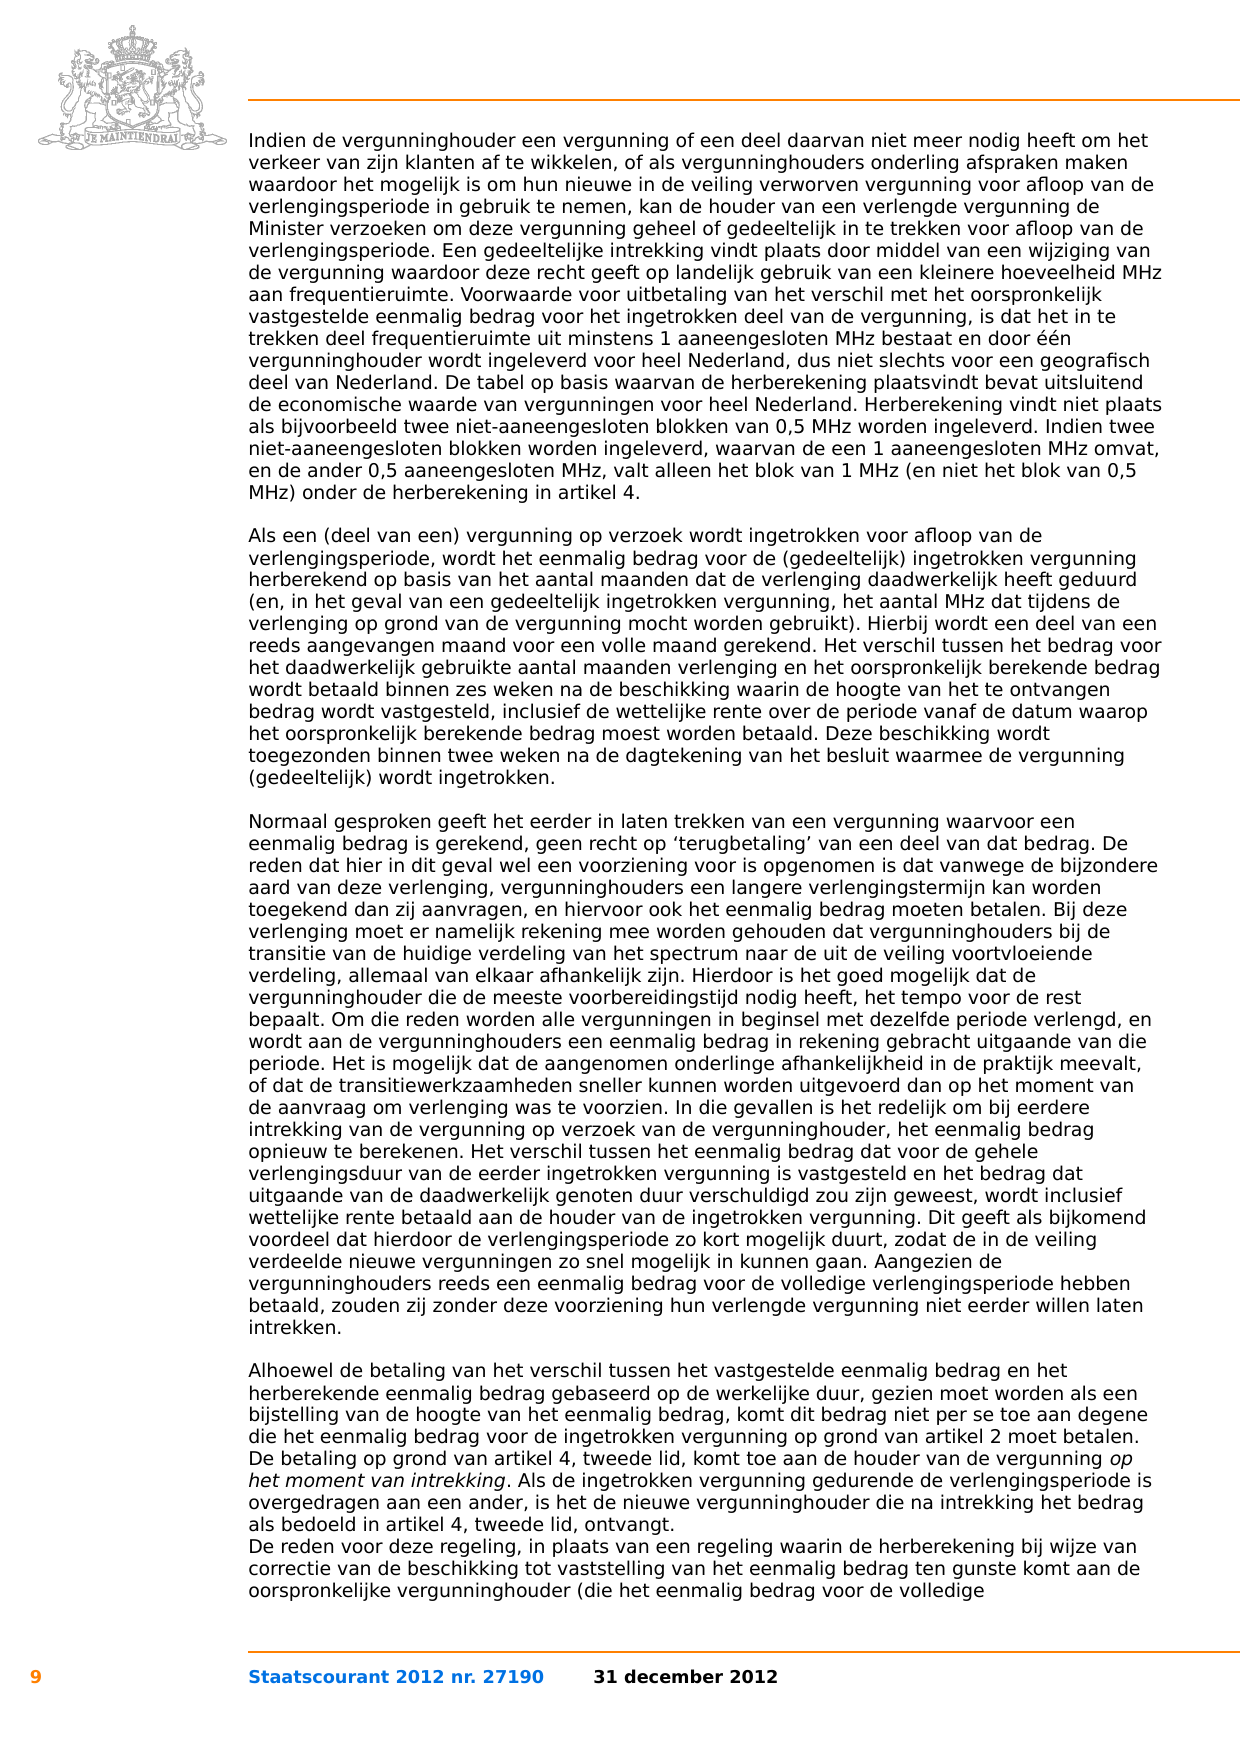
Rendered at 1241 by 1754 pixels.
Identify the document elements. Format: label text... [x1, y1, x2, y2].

picture [38, 25, 227, 150]
text Als een (deel van een) vergunning op verzoek wordt ingetrokken voor afloop van de verlengingsperiode, wordt het eenmalig bedrag voor de (gedeeltelijk) ingetrokken vergunning herberekend op basis van het aantal maanden dat de verlenging daadwerkelijk heeft geduurd (en, in het geval van een gedeeltelijk ingetrokken vergunning, het aantal MHz dat tijdens de verlenging op grond van de vergunning mocht worden gebruikt). Hierbij wordt een deel van een reeds aangevangen maand voor een volle maand gerekend. Het verschil tussen het bedrag voor het daadwerkelijk gebruikte aantal maanden verlenging en het oorspronkelijk berekende bedrag wordt betaald binnen zes weken na de beschikking waarin de hoogte van het te ontvangen bedrag wordt vastgesteld, inclusief de wettelijke rente over de periode vanaf de datum waarop het oorspronkelijk berekende bedrag moest worden betaald. Deze beschikking wordt toegezonden binnen twee weken na de dagtekening van het besluit waarmee de vergunning (gedeeltelijk) wordt ingetrokken. [248, 525, 1163, 789]
text Indien de vergunninghouder een vergunning of een deel daarvan niet meer nodig heeft om het verkeer van zijn klanten af te wikkelen, of als vergunninghouders onderling afspraken maken waardoor het mogelijk is om hun nieuwe in de veiling verworven vergunning voor afloop van de verlengingsperiode in gebruik te nemen, kan de houder van een verlengde vergunning de Minister verzoeken om deze vergunning geheel of gedeeltelijk in te trekken voor afloop van de verlengingsperiode. Een gedeeltelijke intrekking vindt plaats door middel van een wijziging van de vergunning waardoor deze recht geeft op landelijk gebruik van een kleinere hoeveelheid MHz aan frequentieruimte. Voorwaarde voor uitbetaling van het verschil met het oorspronkelijk vastgestelde eenmalig bedrag voor het ingetrokken deel van de vergunning, is dat het in te trekken deel frequentieruimte uit minstens 1 aaneengesloten MHz bestaat en door één vergunninghouder wordt ingeleverd voor heel Nederland, dus niet slechts voor een geografisch deel van Nederland. De tabel op basis waarvan de herberekening plaatsvindt bevat uitsluitend de economische waarde van vergunningen voor heel Nederland. Herberekening vindt niet plaats als bijvoorbeeld twee niet-aaneengesloten blokken van 0,5 MHz worden ingeleverd. Indien twee niet-aaneengesloten blokken worden ingeleverd, waarvan de een 1 aaneengesloten MHz omvat, en de ander 0,5 aaneengesloten MHz, valt alleen het blok van 1 MHz (en niet het blok van 0,5 MHz) onder de herberekening in artikel 4. [248, 130, 1163, 503]
text De reden voor deze regeling, in plaats van een regeling waarin de herberekening bij wijze van correctie van de beschikking tot vaststelling van het eenmalig bedrag ten gunste komt aan de oorspronkelijke vergunninghouder (die het eenmalig bedrag voor de volledige [248, 1536, 1163, 1602]
text Alhoewel de betaling van het verschil tussen het vastgestelde eenmalig bedrag en het herberekende eenmalig bedrag gebaseerd op de werkelijke duur, gezien moet worden als een bijstelling van de hoogte van het eenmalig bedrag, komt dit bedrag niet per se toe aan degene die het eenmalig bedrag voor de ingetrokken vergunning op grond van artikel 2 moet betalen. De betaling op grond van artikel 4, tweede lid, komt toe aan de houder van de vergunning op het moment van intrekking. Als de ingetrokken vergunning gedurende de verlengingsperiode is overgedragen aan een ander, is het de nieuwe vergunninghouder die na intrekking het bedrag als bedoeld in artikel 4, tweede lid, ontvangt. [248, 1360, 1163, 1536]
text Normaal gesproken geeft het eerder in laten trekken van een vergunning waarvoor een eenmalig bedrag is gerekend, geen recht op ‘terugbetaling’ van een deel van dat bedrag. De reden dat hier in dit geval wel een voorziening voor is opgenomen is dat vanwege de bijzondere aard van deze verlenging, vergunninghouders een langere verlengingstermijn kan worden toegekend dan zij aanvragen, en hiervoor ook het eenmalig bedrag moeten betalen. Bij deze verlenging moet er namelijk rekening mee worden gehouden dat vergunninghouders bij de transitie van de huidige verdeling van het spectrum naar de uit de veiling voortvloeiende verdeling, allemaal van elkaar afhankelijk zijn. Hierdoor is het goed mogelijk dat de vergunninghouder die de meeste voorbereidingstijd nodig heeft, het tempo voor de rest bepaalt. Om die reden worden alle vergunningen in beginsel met dezelfde periode verlengd, en wordt aan de vergunninghouders een eenmalig bedrag in rekening gebracht uitgaande van die periode. Het is mogelijk dat de aangenomen onderlinge afhankelijkheid in de praktijk meevalt, of dat de transitiewerkzaamheden sneller kunnen worden uitgevoerd dan op het moment van de aanvraag om verlenging was te voorzien. In die gevallen is het redelijk om bij eerdere intrekking van de vergunning op verzoek van de vergunninghouder, het eenmalig bedrag opnieuw te berekenen. Het verschil tussen het eenmalig bedrag dat voor de gehele verlengingsduur van de eerder ingetrokken vergunning is vastgesteld en het bedrag dat uitgaande van de daadwerkelijk genoten duur verschuldigd zou zijn geweest, wordt inclusief wettelijke rente betaald aan de houder van de ingetrokken vergunning. Dit geeft als bijkomend voordeel dat hierdoor de verlengingsperiode zo kort mogelijk duurt, zodat de in de veiling verdeelde nieuwe vergunningen zo snel mogelijk in kunnen gaan. Aangezien de vergunninghouders reeds een eenmalig bedrag voor de volledige verlengingsperiode hebben betaald, zouden zij zonder deze voorziening hun verlengde vergunning niet eerder willen laten intrekken. [248, 811, 1163, 1338]
